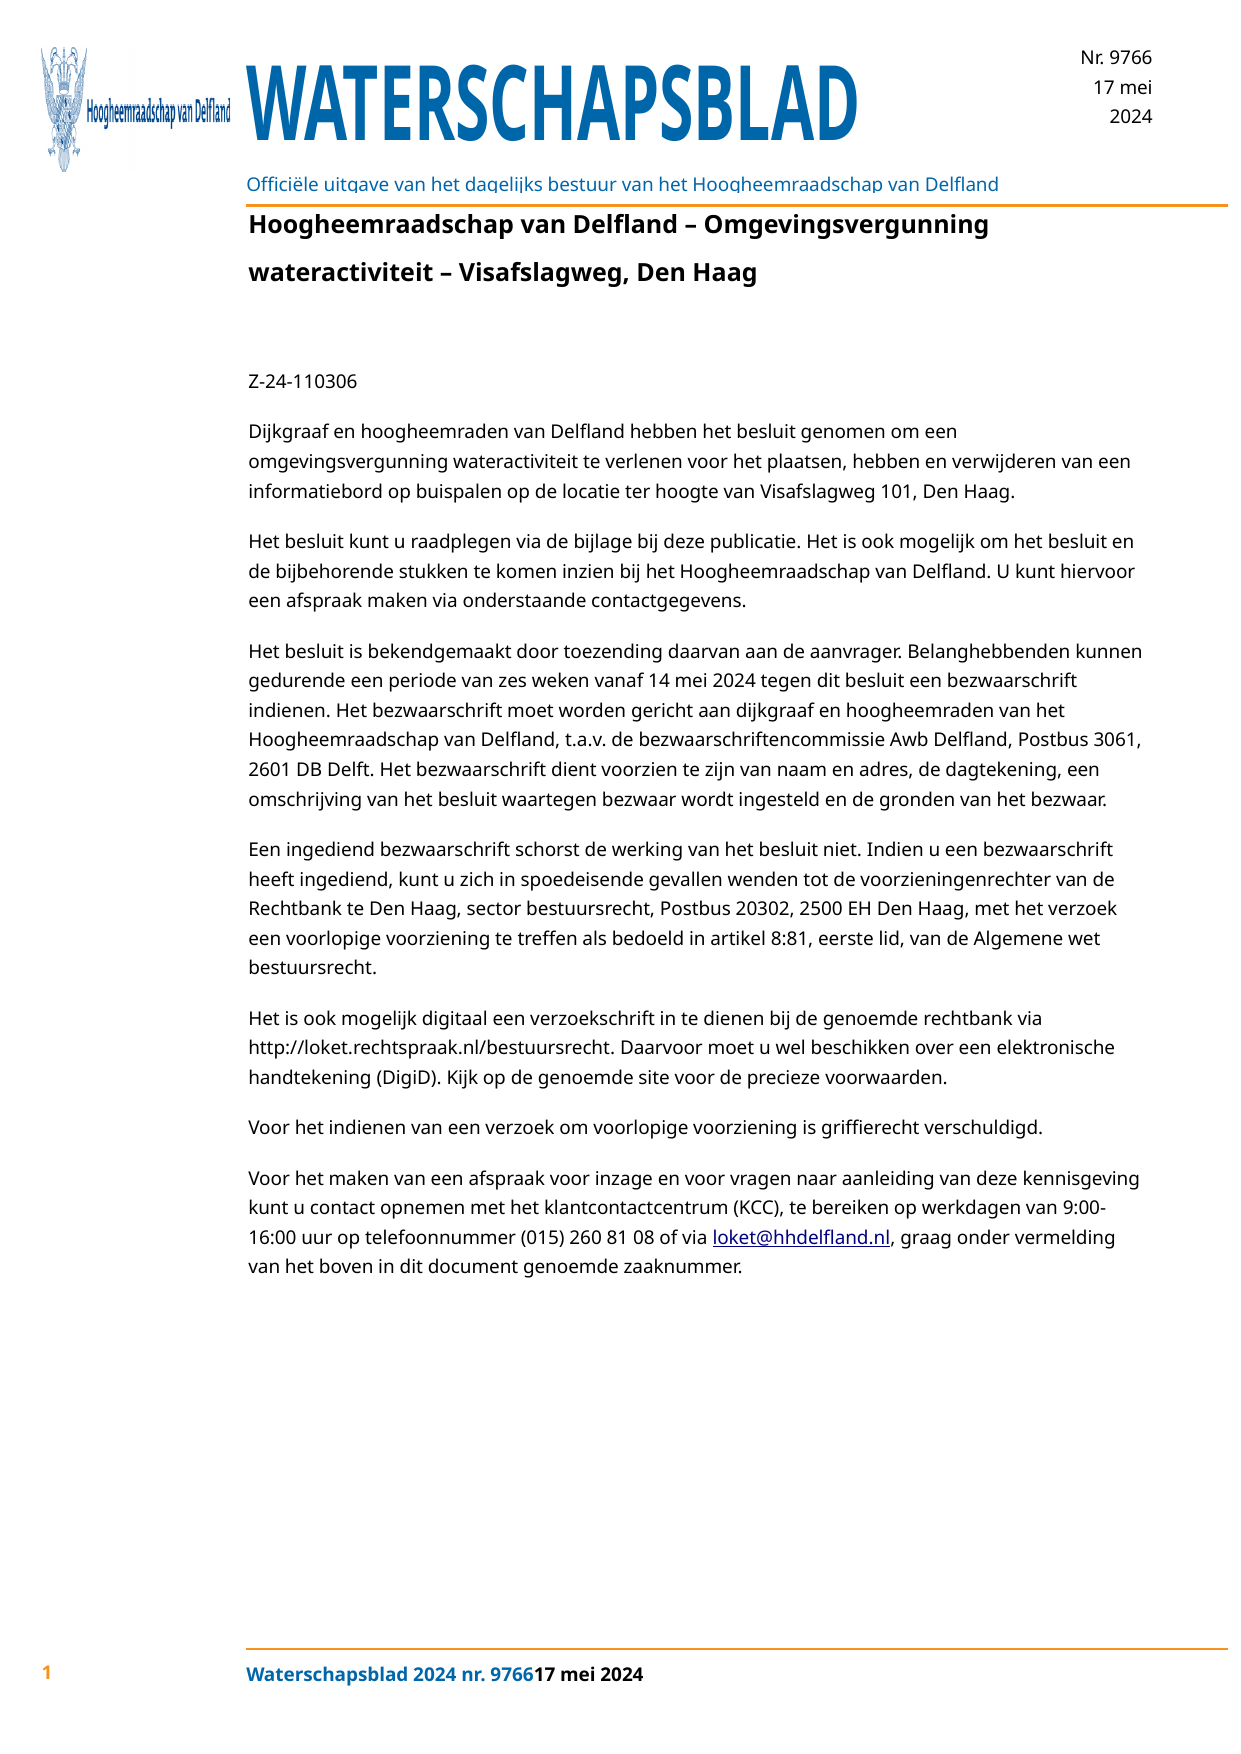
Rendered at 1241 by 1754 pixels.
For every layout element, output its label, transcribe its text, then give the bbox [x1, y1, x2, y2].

text Het besluit is bekendgemaakt door toezending daarvan aan de aanvrager. Belanghebbenden kunnen gedurende een periode van zes weken vanaf 14 mei 2024 tegen dit besluit een bezwaarschrift indienen. Het bezwaarschrift moet worden gericht aan dijkgraaf en hoogheemraden van het Hoogheemraadschap van Delfland, t.a.v. de bezwaarschriftencommissie Awb Delfland, Postbus 3061, 2601 DB Delft. Het bezwaarschrift dient voorzien te zijn van naam en adres, de dagtekening, een omschrijving van het besluit waartegen bezwaar wordt ingesteld en de gronden van het bezwaar. [248, 638, 1152, 812]
text Een ingediend bezwaarschrift schorst de werking van het besluit niet. Indien u een bezwaarschrift heeft ingediend, kunt u zich in spoedeisende gevallen wenden tot de voorzieningenrechter van de Rechtbank te Den Haag, sector bestuursrecht, Postbus 20302, 2500 EH Den Haag, met het verzoek een voorlopige voorziening te treffen als bedoeld in artikel 8:81, eerste lid, van de Algemene wet bestuursrecht. [248, 836, 1152, 980]
text Het besluit kunt u raadplegen via de bijlage bij deze publicatie. Het is ook mogelijk om het besluit en de bijbehorende stukken te komen inzien bij het Hoogheemraadschap van Delfland. U kunt hiervoor een afspraak maken via onderstaande contactgegevens. [248, 528, 1152, 613]
text Z-24-110306 [248, 368, 1152, 394]
text Voor het maken van een afspraak voor inzage en voor vragen naar aanleiding van deze kennisgeving kunt u contact opnemen met het klantcontactcentrum (KCC), te bereiken op werkdagen van 9:00-16:00 uur op telefoonnummer (015) 260 81 08 of via loket@hhdelfland.nl, graag onder vermelding van het boven in dit document genoemde zaaknummer. [248, 1165, 1152, 1279]
text Dijkgraaf en hoogheemraden van Delfland hebben het besluit genomen om een omgevingsvergunning wateractiviteit te verlenen voor het plaatsen, hebben en verwijderen van een informatiebord op buispalen op de locatie ter hoogte van Visafslagweg 101, Den Haag. [248, 419, 1152, 504]
text Hoogheemraadschap van Delfland – Omgevingsvergunning wateractiviteit – Visafslagweg, Den Haag [248, 207, 1152, 288]
text Voor het indienen van een verzoek om voorlopige voorziening is griffierecht verschuldigd. [248, 1114, 1152, 1140]
picture [41, 47, 231, 172]
text Het is ook mogelijk digitaal een verzoekschrift in te dienen bij de genoemde rechtbank via http://loket.rechtspraak.nl/bestuursrecht. Daarvoor moet u wel beschikken over een elektronische handtekening (DigiD). Kijk op de genoemde site voor de precieze voorwaarden. [248, 1005, 1152, 1090]
